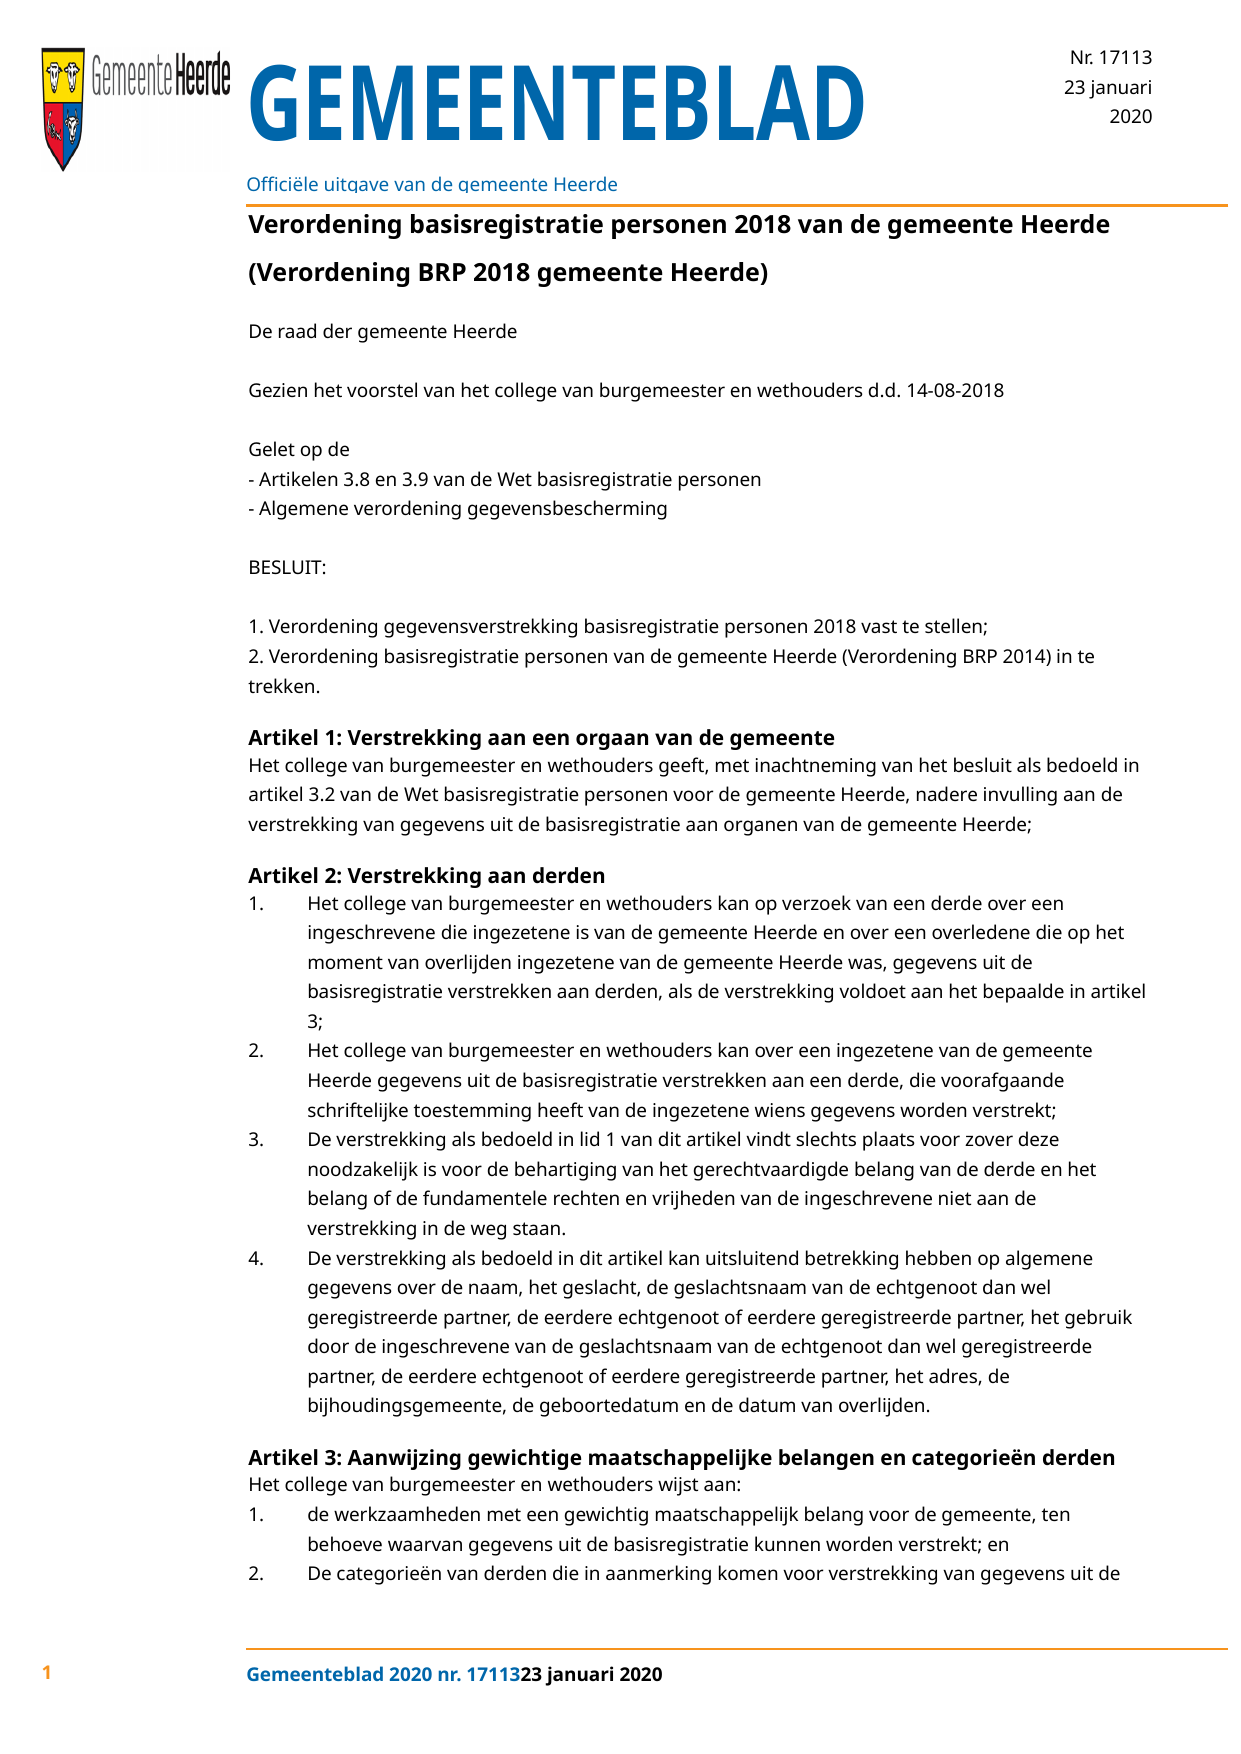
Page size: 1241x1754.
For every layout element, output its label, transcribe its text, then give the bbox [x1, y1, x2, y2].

list De verstrekking als bedoeld in lid 1 van dit artikel vindt slechts plaats voor zover deze noodzakelijk is voor de behartiging van het gerechtvaardigde belang van de derde en het belang of de fundamentele rechten en vrijheden van de ingeschrevene niet aan de verstrekking in de weg staan. [248, 1126, 1152, 1241]
text Artikel 3: Aanwijzing gewichtige maatschappelijke belangen en categorieën derden [248, 1443, 1152, 1472]
text Artikel 2: Verstrekking aan derden [248, 861, 1152, 890]
text - Artikelen 3.8 en 3.9 van de Wet basisregistratie personen [248, 466, 1152, 492]
list de werkzaamheden met een gewichtig maatschappelijk belang voor de gemeente, ten behoeve waarvan gegevens uit de basisregistratie kunnen worden verstrekt; en [248, 1501, 1152, 1556]
text BESLUIT: [248, 554, 1152, 580]
list Het college van burgemeester en wethouders kan over een ingezetene van de gemeente Heerde gegevens uit de basisregistratie verstrekken aan een derde, die voorafgaande schriftelijke toestemming heeft van de ingezetene wiens gegevens worden verstrekt; [248, 1038, 1152, 1123]
text Het college van burgemeester en wethouders wijst aan: [248, 1472, 1152, 1497]
text Het college van burgemeester en wethouders geeft, met inachtneming van het besluit als bedoeld in artikel 3.2 van de Wet basisregistratie personen voor de gemeente Heerde, nadere invulling aan de verstrekking van gegevens uit de basisregistratie aan organen van de gemeente Heerde; [248, 752, 1152, 837]
text - Algemene verordening gegevensbescherming [248, 495, 1152, 521]
picture [41, 47, 231, 172]
text 1. Verordening gegevensverstrekking basisregistratie personen 2018 vast te stellen; [248, 614, 1152, 639]
text De raad der gemeente Heerde [248, 318, 1152, 344]
list De verstrekking als bedoeld in dit artikel kan uitsluitend betrekking hebben op algemene gegevens over de naam, het geslacht, de geslachtsnaam van de echtgenoot dan wel geregistreerde partner, de eerdere echtgenoot of eerdere geregistreerde partner, het gebruik door de ingeschrevene van de geslachtsnaam van de echtgenoot dan wel geregistreerde partner, de eerdere echtgenoot of eerdere geregistreerde partner, het adres, de bijhoudingsgemeente, de geboortedatum en de datum van overlijden. [248, 1245, 1152, 1418]
list Het college van burgemeester en wethouders kan op verzoek van een derde over een ingeschrevene die ingezetene is van de gemeente Heerde en over een overledene die op het moment van overlijden ingezetene van de gemeente Heerde was, gegevens uit de basisregistratie verstrekken aan derden, als de verstrekking voldoet aan het bepaalde in artikel 3; [248, 890, 1152, 1034]
text Verordening basisregistratie personen 2018 van de gemeente Heerde (Verordening BRP 2018 gemeente Heerde) [248, 207, 1152, 288]
text Gelet op de [248, 436, 1152, 462]
text 2. Verordening basisregistratie personen van de gemeente Heerde (Verordening BRP 2014) in te trekken. [248, 643, 1152, 699]
list De categorieën van derden die in aanmerking komen voor verstrekking van gegevens uit de [248, 1560, 1152, 1586]
text Artikel 1: Verstrekking aan een orgaan van de gemeente [248, 723, 1152, 752]
text Gezien het voorstel van het college van burgemeester en wethouders d.d. 14-08-2018 [248, 377, 1152, 403]
